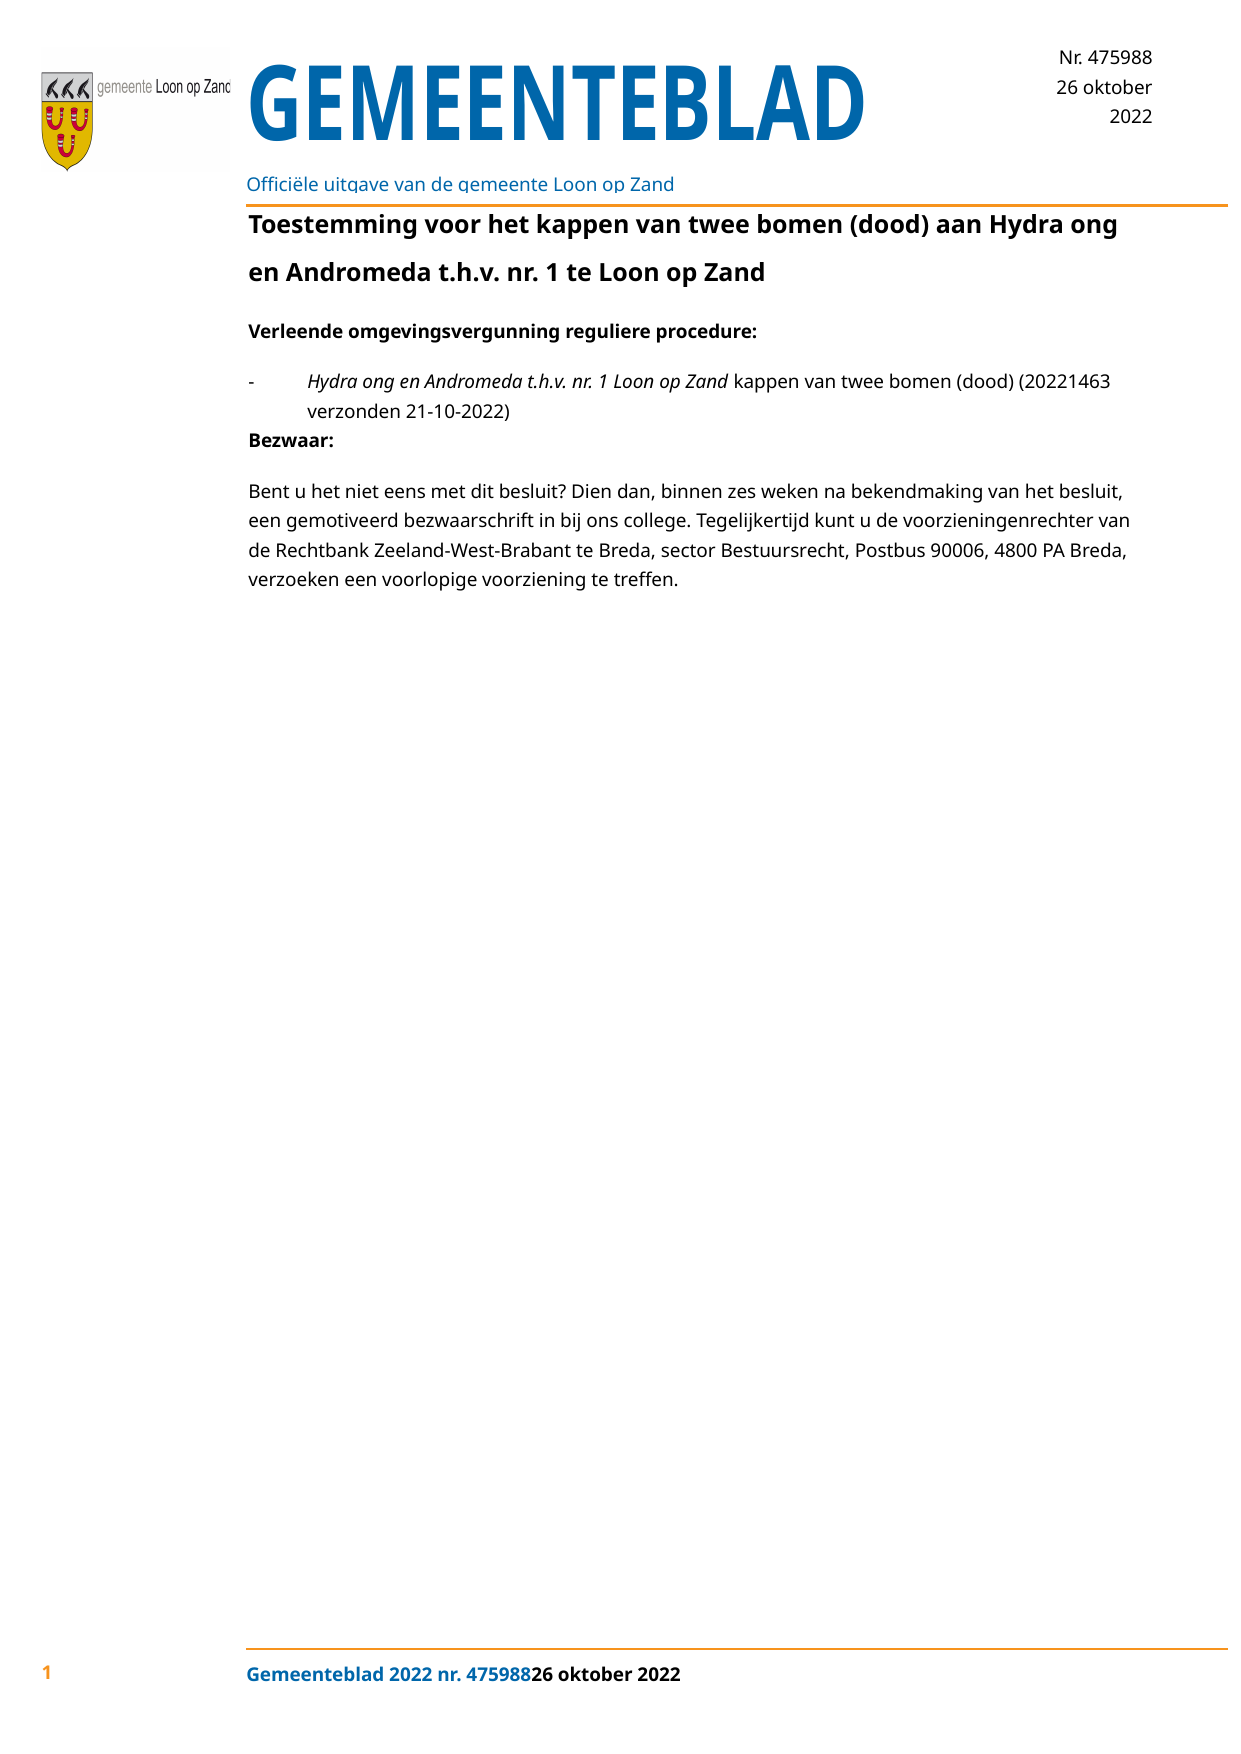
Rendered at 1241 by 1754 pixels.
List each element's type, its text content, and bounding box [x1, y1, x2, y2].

text Verleende omgevingsvergunning reguliere procedure: [248, 318, 1152, 344]
list Hydra ong en Andromeda t.h.v. nr. 1 Loon op Zand kappen van twee bomen (dood) (20221463 verzonden 21-10-2022) [248, 368, 1152, 424]
text Bezwaar: [248, 427, 1152, 453]
text Bent u het niet eens met dit besluit? Dien dan, binnen zes weken na bekendmaking van het besluit, een gemotiveerd bezwaarschrift in bij ons college. Tegelijkertijd kunt u de voorzieningenrechter van de Rechtbank Zeeland-West-Brabant te Breda, sector Bestuursrecht, Postbus 90006, 4800 PA Breda, verzoeken een voorlopige voorziening te treffen. [248, 478, 1152, 592]
picture [41, 47, 231, 172]
text Toestemming voor het kappen van twee bomen (dood) aan Hydra ong en Andromeda t.h.v. nr. 1 te Loon op Zand [248, 207, 1152, 288]
